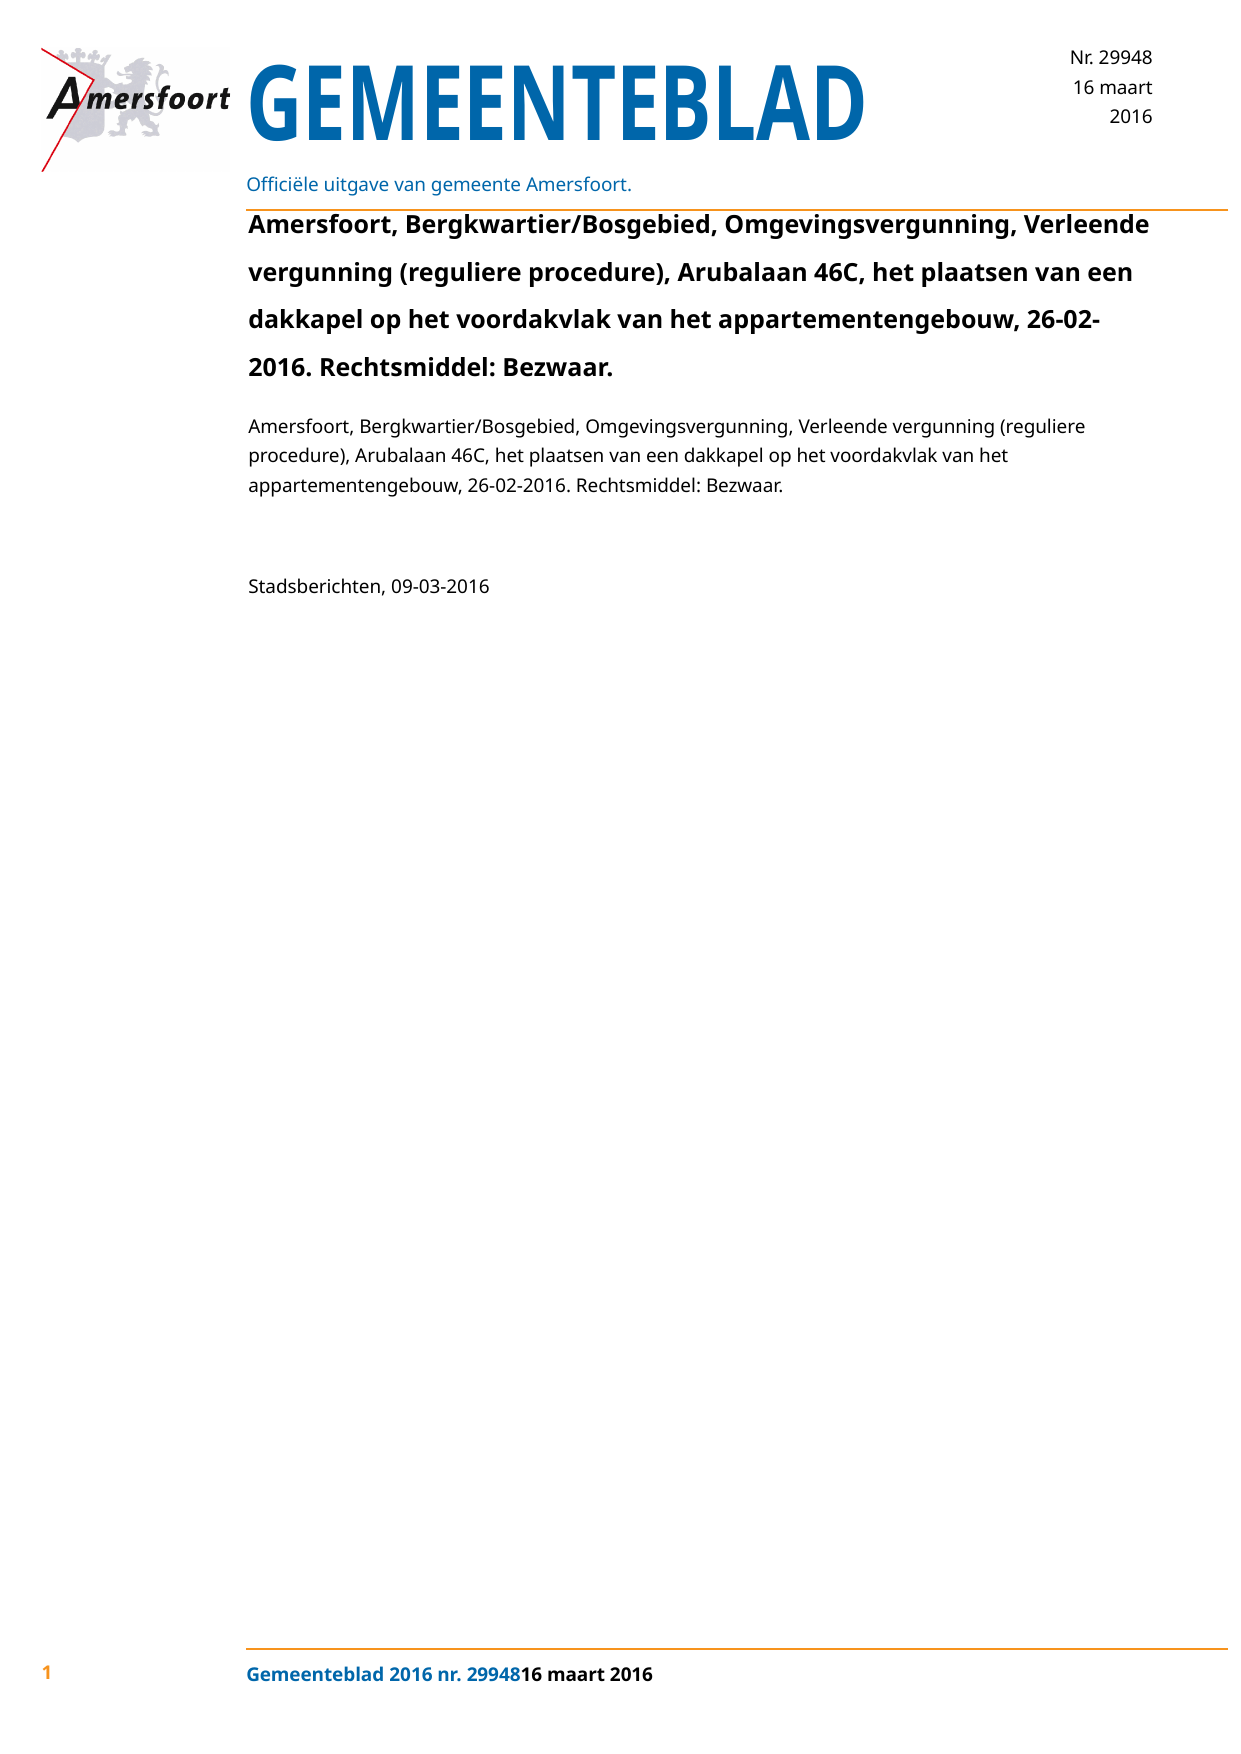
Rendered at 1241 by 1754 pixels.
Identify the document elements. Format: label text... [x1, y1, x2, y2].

picture [41, 47, 231, 172]
text Stadsberichten, 09-03-2016 [248, 573, 1152, 599]
text Amersfoort, Bergkwartier/Bosgebied, Omgevingsvergunning, Verleende vergunning (reguliere procedure), Arubalaan 46C, het plaatsen van een dakkapel op het voordakvlak van het appartementengebouw, 26-02-2016. Rechtsmiddel: Bezwaar. [248, 211, 1152, 384]
text Amersfoort, Bergkwartier/Bosgebied, Omgevingsvergunning, Verleende vergunning (reguliere procedure), Arubalaan 46C, het plaatsen van een dakkapel op het voordakvlak van het appartementengebouw, 26-02-2016. Rechtsmiddel: Bezwaar. [248, 413, 1152, 498]
